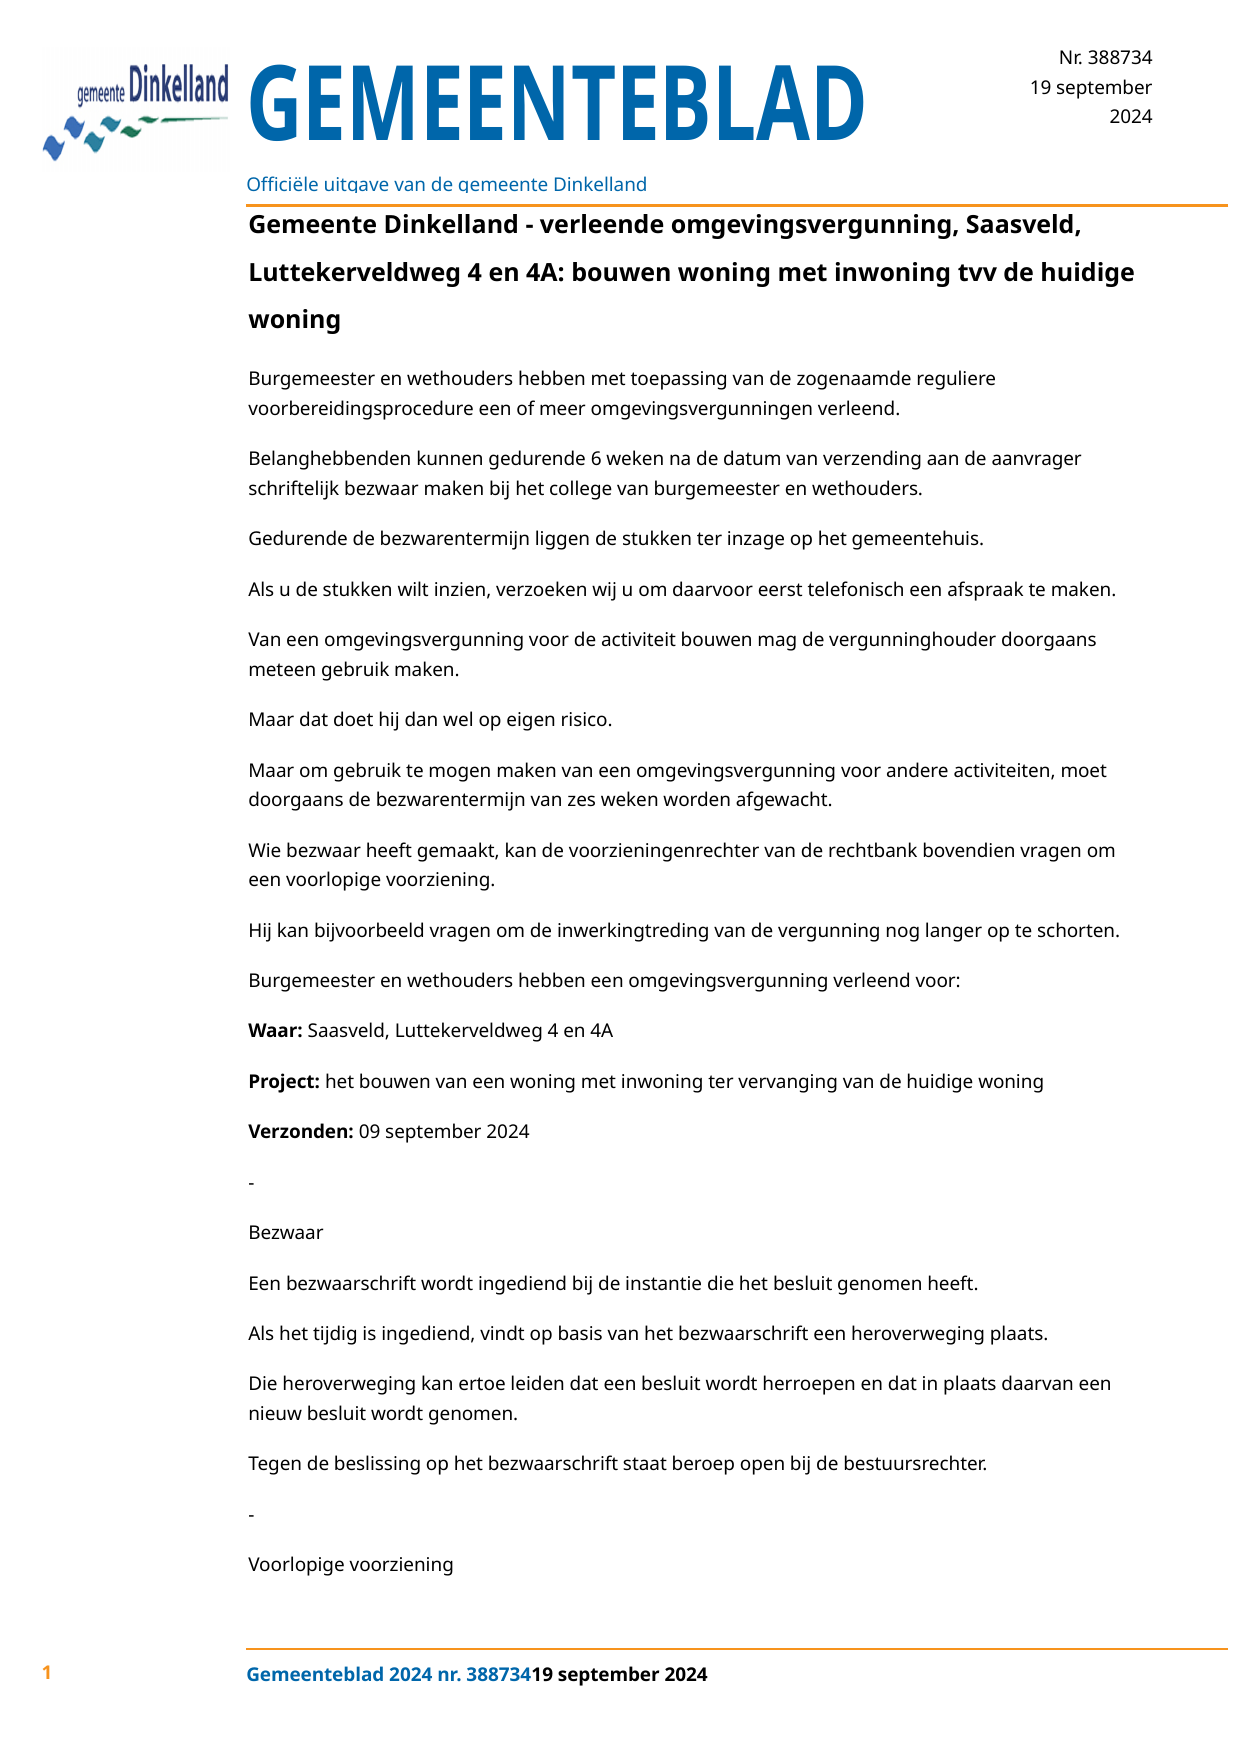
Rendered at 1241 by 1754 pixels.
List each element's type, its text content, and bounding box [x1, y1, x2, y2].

text Een bezwaarschrift wordt ingediend bij de instantie die het besluit genomen heeft. [248, 1270, 1152, 1295]
text Belanghebbenden kunnen gedurende 6 weken na de datum van verzending aan de aanvrager schriftelijk bezwaar maken bij het college van burgemeester en wethouders. [248, 446, 1152, 501]
text Gemeente Dinkelland - verleende omgevingsvergunning, Saasveld, Luttekerveldweg 4 en 4A: bouwen woning met inwoning tvv de huidige woning [248, 207, 1152, 336]
text Als het tijdig is ingediend, vindt op basis van het bezwaarschrift een heroverweging plaats. [248, 1320, 1152, 1346]
text Project: het bouwen van een woning met inwoning ter vervanging van de huidige woning [248, 1068, 1152, 1094]
text Verzonden: 09 september 2024 [248, 1118, 1152, 1144]
text Wie bezwaar heeft gemaakt, kan de voorzieningenrechter van de rechtbank bovendien vragen om een voorlopige voorziening. [248, 837, 1152, 892]
text Als u de stukken wilt inzien, verzoeken wij u om daarvoor eerst telefonisch een afspraak te maken. [248, 576, 1152, 602]
text Gedurende de bezwarentermijn liggen de stukken ter inzage op het gemeentehuis. [248, 526, 1152, 551]
text Burgemeester en wethouders hebben met toepassing van de zogenaamde reguliere voorbereidingsprocedure een of meer omgevingsvergunningen verleend. [248, 366, 1152, 421]
text Maar dat doet hij dan wel op eigen risico. [248, 706, 1152, 732]
text Tegen de beslissing op het bezwaarschrift staat beroep open bij de bestuursrechter. [248, 1451, 1152, 1476]
text Maar om gebruik te mogen maken van een omgevingsvergunning voor andere activiteiten, moet doorgaans de bezwarentermijn van zes weken worden afgewacht. [248, 757, 1152, 812]
text Voorlopige voorziening [248, 1551, 1152, 1577]
text Die heroverweging kan ertoe leiden dat een besluit wordt herroepen en dat in plaats daarvan een nieuw besluit wordt genomen. [248, 1371, 1152, 1426]
picture [41, 47, 231, 172]
text Burgemeester en wethouders hebben een omgevingsvergunning verleend voor: [248, 967, 1152, 993]
text Bezwaar [248, 1219, 1152, 1245]
text Waar: Saasveld, Luttekerveldweg 4 en 4A [248, 1018, 1152, 1043]
text Hij kan bijvoorbeeld vragen om de inwerkingtreding van de vergunning nog langer op te schorten. [248, 917, 1152, 942]
text Van een omgevingsvergunning voor de activiteit bouwen mag de vergunninghouder doorgaans meteen gebruik maken. [248, 626, 1152, 682]
text - [248, 1501, 1152, 1527]
text - [248, 1169, 1152, 1194]
